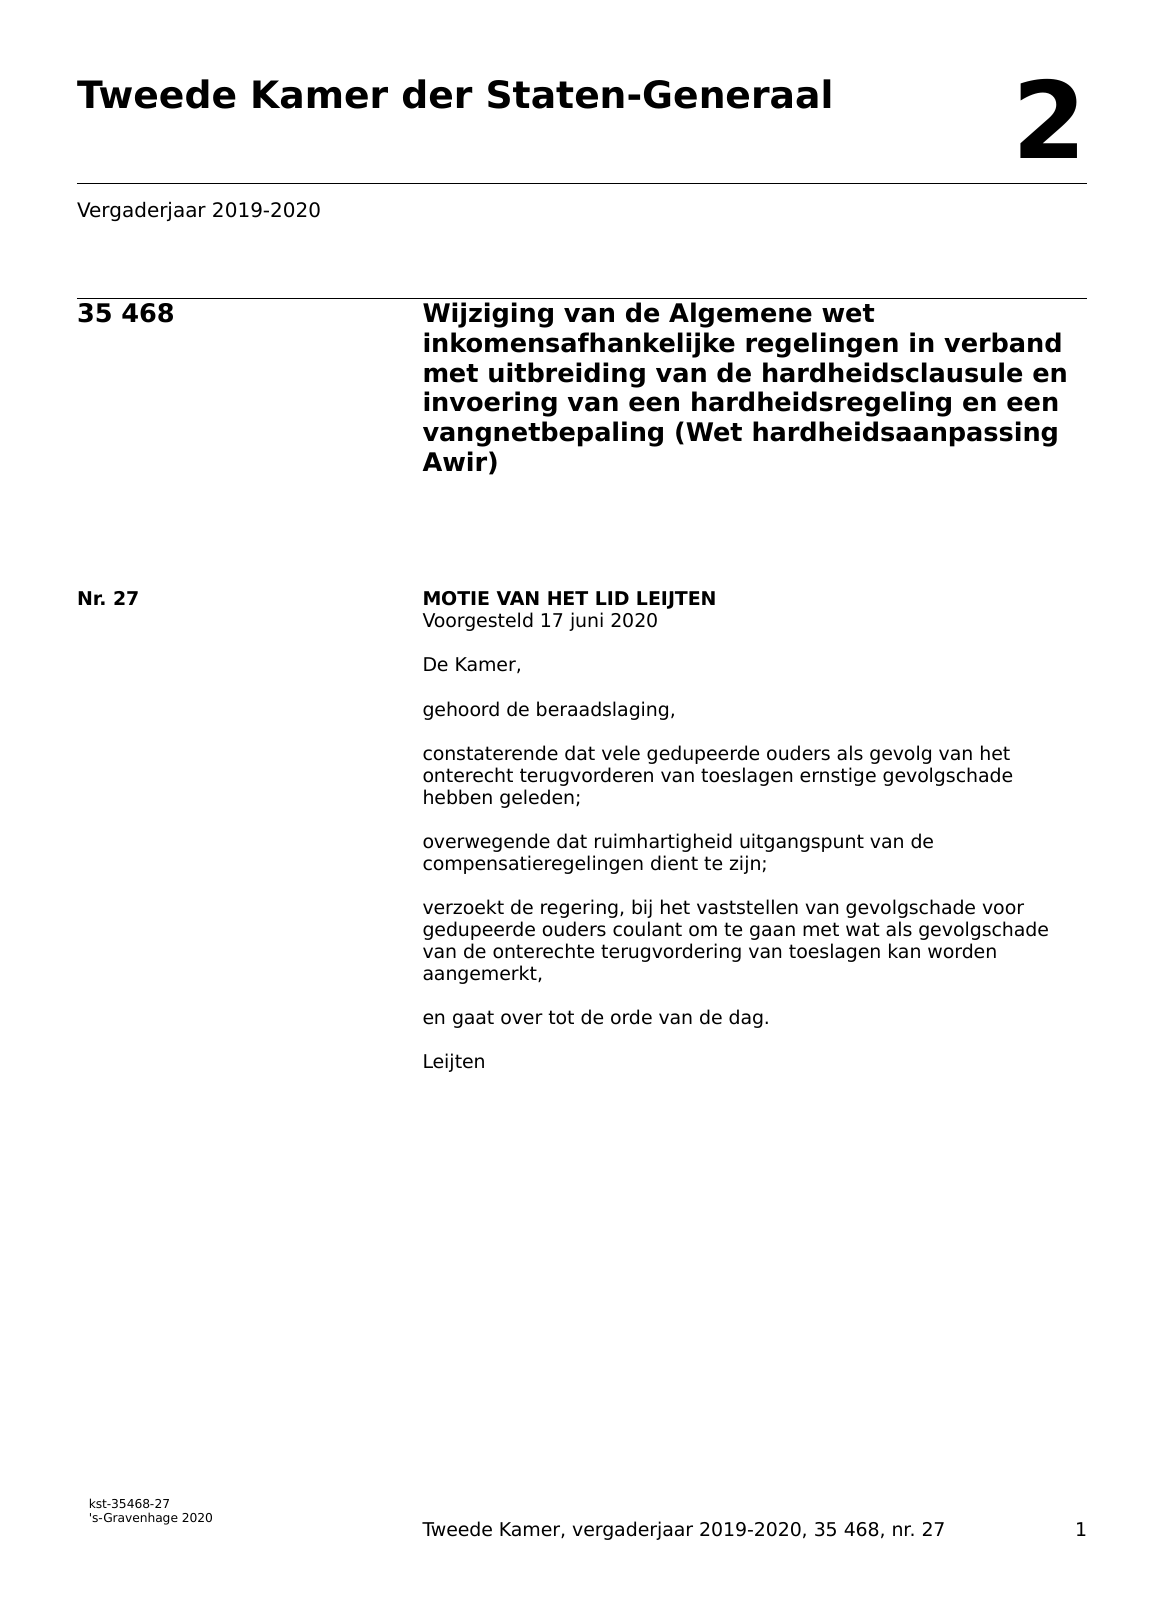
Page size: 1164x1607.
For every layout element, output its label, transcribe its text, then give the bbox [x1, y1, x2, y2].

text Voorgesteld 17 juni 2020 [422, 610, 1087, 632]
text gehoord de beraadslaging, [422, 698, 1087, 720]
subtitle Nr. 27 MOTIE VAN HET LID LEIJTEN [77, 588, 1087, 610]
text De Kamer, [422, 654, 1087, 676]
text 's-Gravenhage 2020 [88, 1511, 323, 1525]
text Leijten [422, 1051, 1087, 1073]
text kst-35468-27 [88, 1497, 323, 1511]
subtitle 35 468 Wijziging van de Algemene wet inkomensafhankelijke regelingen in verband met uitbreiding van de hardheidsclausule en invoering van een hardheidsregeling en een vangnetbepaling (Wet hardheidsaanpassing Awir) [77, 299, 1087, 477]
text en gaat over tot de orde van de dag. [422, 1007, 1087, 1029]
table_cell Vergaderjaar 2019-2020 [77, 184, 1087, 298]
text constaterende dat vele gedupeerde ouders als gevolg van het onterecht terugvorderen van toeslagen ernstige gevolgschade hebben geleden; [422, 743, 1087, 808]
table_header Tweede Kamer der Staten-Generaal [77, 59, 886, 183]
text verzoekt de regering, bij het vaststellen van gevolgschade voor gedupeerde ouders coulant om te gaan met wat als gevolgschade van de onterechte terugvordering van toeslagen kan worden aangemerkt, [422, 897, 1087, 985]
table_header 2 [886, 59, 1087, 183]
text overwegende dat ruimhartigheid uitgangspunt van de compensatieregelingen dient te zijn; [422, 831, 1087, 875]
